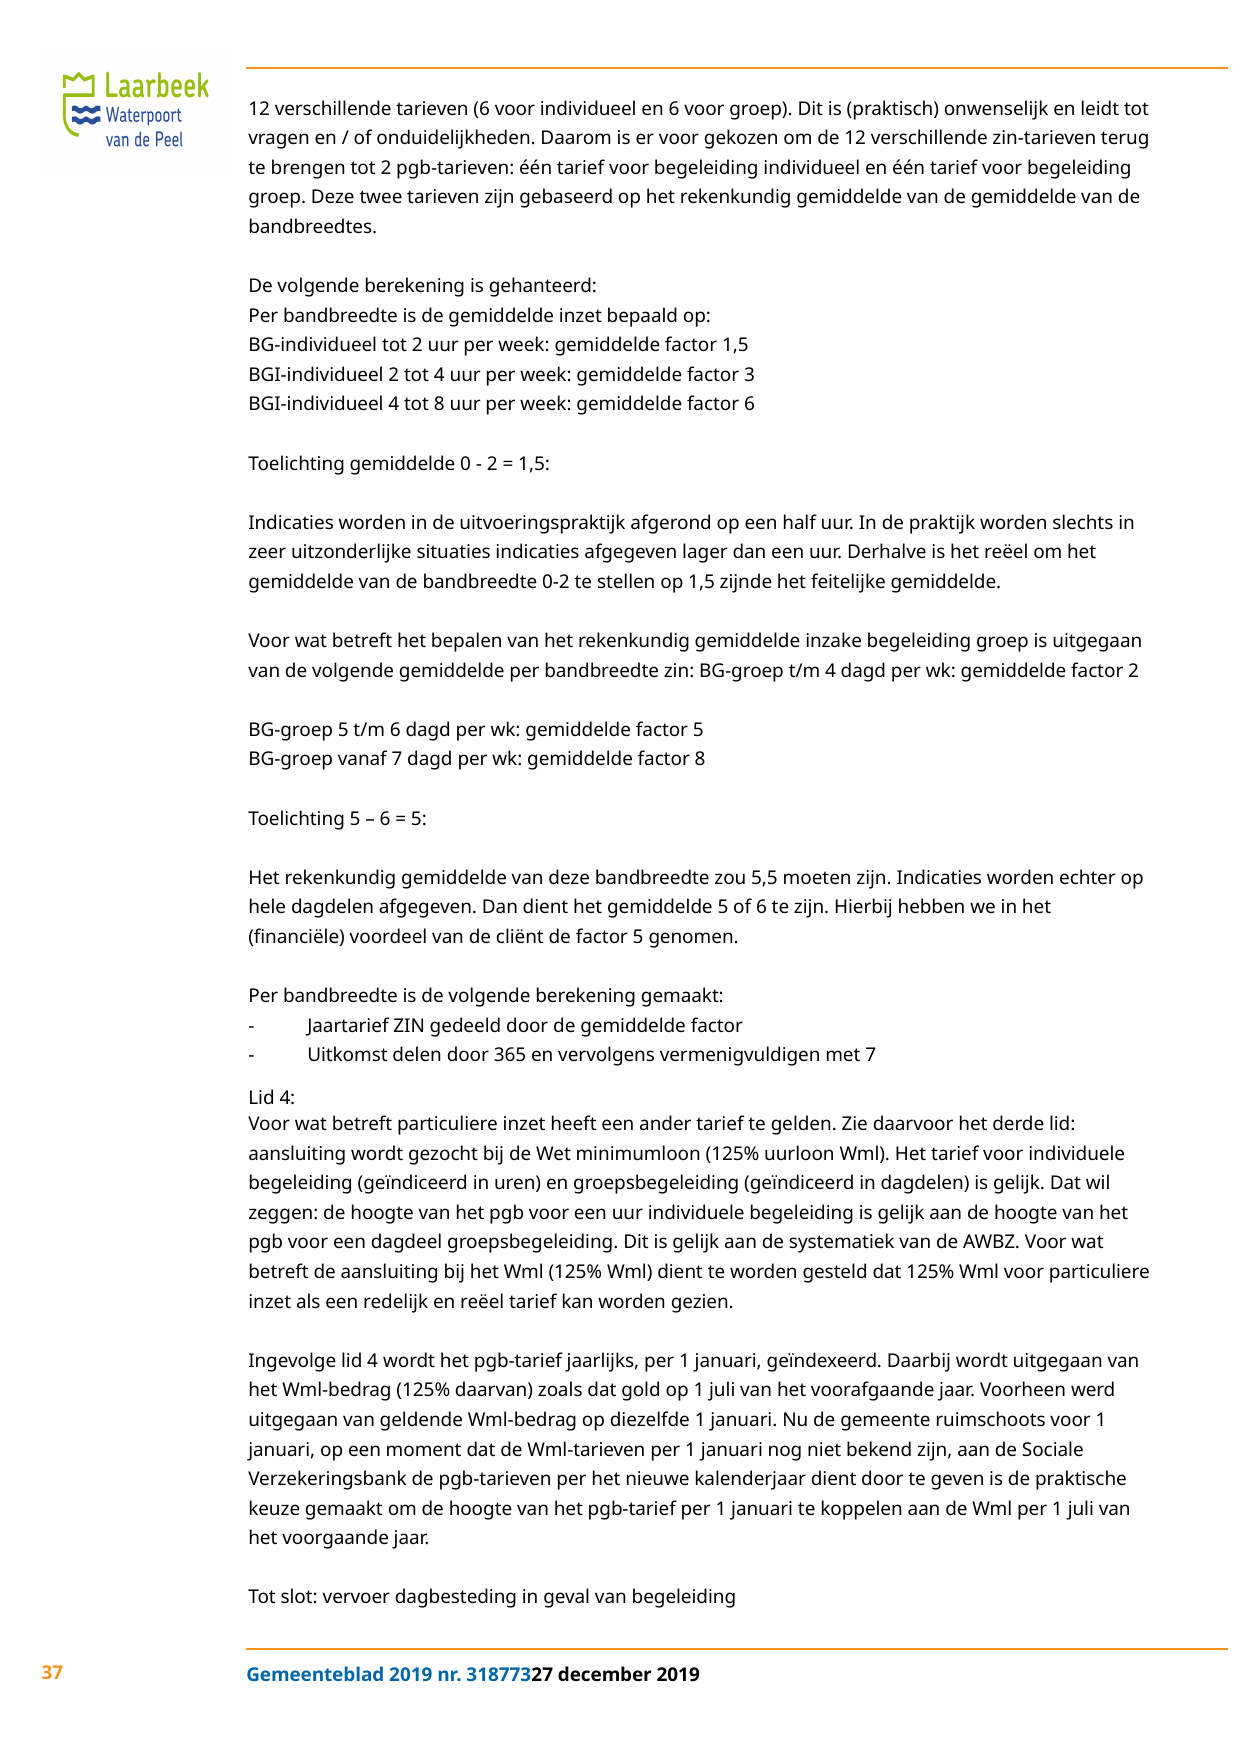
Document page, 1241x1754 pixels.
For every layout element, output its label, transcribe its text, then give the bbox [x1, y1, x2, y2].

text BGI-individueel 4 tot 8 uur per week: gemiddelde factor 6 [248, 391, 1152, 416]
text BGI-individueel 2 tot 4 uur per week: gemiddelde factor 3 [248, 361, 1152, 387]
text Het rekenkundig gemiddelde van deze bandbreedte zou 5,5 moeten zijn. Indicaties worden echter op hele dagdelen afgegeven. Dan dient het gemiddelde 5 of 6 te zijn. Hierbij hebben we in het (financiële) voordeel van de cliënt de factor 5 genomen. [248, 864, 1152, 949]
text Voor wat betreft particuliere inzet heeft een ander tarief te gelden. Zie daarvoor het derde lid: aansluiting wordt gezocht bij de Wet minimumloon (125% uurloon Wml). Het tarief voor individuele begeleiding (geïndiceerd in uren) en groepsbegeleiding (geïndiceerd in dagdelen) is gelijk. Dat wil zeggen: de hoogte van het pgb voor een uur individuele begeleiding is gelijk aan de hoogte van het pgb voor een dagdeel groepsbegeleiding. Dit is gelijk aan de systematiek van de AWBZ. Voor wat betreft de aansluiting bij het Wml (125% Wml) dient te worden gesteld dat 125% Wml voor particuliere inzet als een redelijk en reëel tarief kan worden gezien. [248, 1110, 1152, 1313]
list Jaartarief ZIN gedeeld door de gemiddelde factor [248, 1012, 1152, 1038]
text De volgende berekening is gehanteerd: [248, 272, 1152, 298]
text Tot slot: vervoer dagbesteding in geval van begeleiding [248, 1584, 1152, 1609]
text Toelichting gemiddelde 0 - 2 = 1,5: [248, 450, 1152, 476]
list Uitkomst delen door 365 en vervolgens vermenigvuldigen met 7 [248, 1041, 1152, 1067]
text Toelichting 5 – 6 = 5: [248, 805, 1152, 831]
picture [41, 47, 231, 172]
text Per bandbreedte is de volgende berekening gemaakt: [248, 982, 1152, 1008]
text BG-groep 5 t/m 6 dagd per wk: gemiddelde factor 5 [248, 716, 1152, 742]
text BG-individueel tot 2 uur per week: gemiddelde factor 1,5 [248, 331, 1152, 357]
text BG-groep vanaf 7 dagd per wk: gemiddelde factor 8 [248, 746, 1152, 771]
text Lid 4: [248, 1084, 1152, 1110]
text Indicaties worden in de uitvoeringspraktijk afgerond op een half uur. In de praktijk worden slechts in zeer uitzonderlijke situaties indicaties afgegeven lager dan een uur. Derhalve is het reëel om het gemiddelde van de bandbreedte 0-2 te stellen op 1,5 zijnde het feitelijke gemiddelde. [248, 509, 1152, 594]
text Ingevolge lid 4 wordt het pgb-tarief jaarlijks, per 1 januari, geïndexeerd. Daarbij wordt uitgegaan van het Wml-bedrag (125% daarvan) zoals dat gold op 1 juli van het voorafgaande jaar. Voorheen werd uitgegaan van geldende Wml-bedrag op diezelfde 1 januari. Nu de gemeente ruimschoots voor 1 januari, op een moment dat de Wml-tarieven per 1 januari nog niet bekend zijn, aan de Sociale Verzekeringsbank de pgb-tarieven per het nieuwe kalenderjaar dient door te geven is de praktische keuze gemaakt om de hoogte van het pgb-tarief per 1 januari te koppelen aan de Wml per 1 juli van het voorgaande jaar. [248, 1347, 1152, 1550]
text 12 verschillende tarieven (6 voor individueel en 6 voor groep). Dit is (praktisch) onwenselijk en leidt tot vragen en / of onduidelijkheden. Daarom is er voor gekozen om de 12 verschillende zin-tarieven terug te brengen tot 2 pgb-tarieven: één tarief voor begeleiding individueel en één tarief voor begeleiding groep. Deze twee tarieven zijn gebaseerd op het rekenkundig gemiddelde van de gemiddelde van de bandbreedtes. [248, 95, 1152, 239]
text Voor wat betreft het bepalen van het rekenkundig gemiddelde inzake begeleiding groep is uitgegaan van de volgende gemiddelde per bandbreedte zin: BG-groep t/m 4 dagd per wk: gemiddelde factor 2 [248, 627, 1152, 683]
text Per bandbreedte is de gemiddelde inzet bepaald op: [248, 302, 1152, 328]
